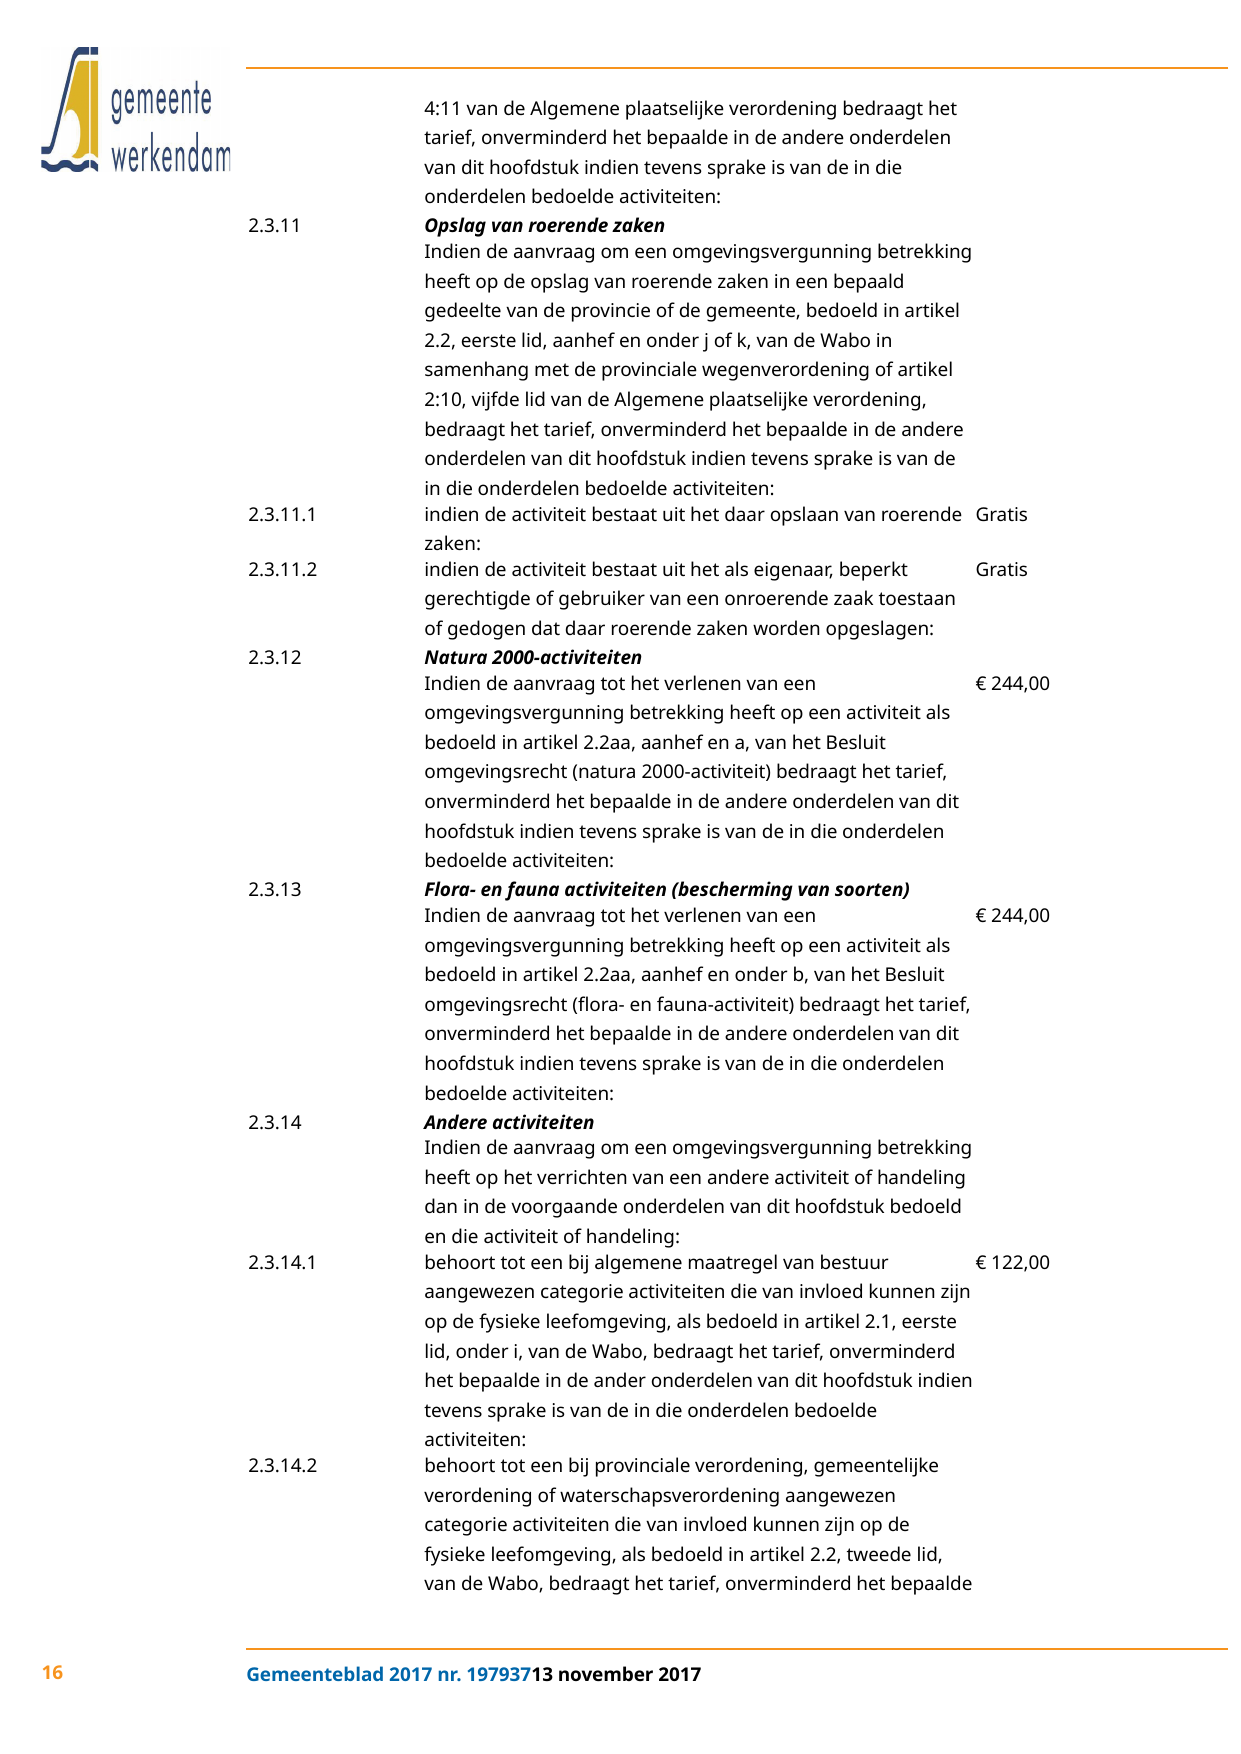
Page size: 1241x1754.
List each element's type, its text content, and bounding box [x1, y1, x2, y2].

table_cell behoort tot een bij provinciale verordening, gemeentelijke verordening of waterschapsverordening aangewezen categorie activiteiten die van invloed kunnen zijn op de fysieke leefomgeving, als bedoeld in artikel 2.2, tweede lid, van de Wabo, bedraagt het tarief, onverminderd het bepaalde [424, 1452, 975, 1596]
table_cell [975, 95, 1152, 209]
table_cell [248, 902, 424, 1106]
table_cell Indien de aanvraag tot het verlenen van een omgevingsvergunning betrekking heeft op een activiteit als bedoeld in artikel 2.2aa, aanhef en onder b, van het Besluit omgevingsrecht (flora- en fauna-activiteit) bedraagt het tarief, onverminderd het bepaalde in de andere onderdelen van dit hoofdstuk indien tevens sprake is van de in die onderdelen bedoelde activiteiten: [424, 902, 975, 1106]
table_cell [975, 238, 1152, 501]
table_header Opslag van roerende zaken [424, 213, 975, 238]
table_cell Indien de aanvraag om een omgevingsvergunning betrekking heeft op het verrichten van een andere activiteit of handeling dan in de voorgaande onderdelen van dit hoofdstuk bedoeld en die activiteit of handeling: [424, 1135, 975, 1249]
table_cell 2.3.14.1 [248, 1249, 424, 1452]
table_header 2.3.13 [248, 877, 424, 902]
table_header Flora- en fauna activiteiten (bescherming van soorten) [424, 877, 975, 902]
table_cell € 122,00 [975, 1249, 1152, 1452]
table_cell [248, 670, 424, 873]
table_cell indien de activiteit bestaat uit het als eigenaar, beperkt gerechtigde of gebruiker van een onroerende zaak toestaan of gedogen dat daar roerende zaken worden opgeslagen: [424, 556, 975, 641]
table_header Andere activiteiten [424, 1109, 975, 1134]
table_cell [975, 1452, 1152, 1596]
table_header [975, 213, 1152, 238]
table_cell Indien de aanvraag om een omgevingsvergunning betrekking heeft op de opslag van roerende zaken in een bepaald gedeelte van de provincie of de gemeente, bedoeld in artikel 2.2, eerste lid, aanhef en onder j of k, van de Wabo in samenhang met de provinciale wegenverordening of artikel 2:10, vijfde lid van de Algemene plaatselijke verordening, bedraagt het tarief, onverminderd het bepaalde in de andere onderdelen van dit hoofdstuk indien tevens sprake is van de in die onderdelen bedoelde activiteiten: [424, 238, 975, 501]
picture [41, 47, 231, 172]
table_cell Gratis [975, 556, 1152, 641]
table_cell 4:11 van de Algemene plaatselijke verordening bedraagt het tarief, onverminderd het bepaalde in de andere onderdelen van dit hoofdstuk indien tevens sprake is van de in die onderdelen bedoelde activiteiten: [424, 95, 975, 209]
table_cell Indien de aanvraag tot het verlenen van een omgevingsvergunning betrekking heeft op een activiteit als bedoeld in artikel 2.2aa, aanhef en a, van het Besluit omgevingsrecht (natura 2000-activiteit) bedraagt het tarief, onverminderd het bepaalde in de andere onderdelen van dit hoofdstuk indien tevens sprake is van de in die onderdelen bedoelde activiteiten: [424, 670, 975, 873]
table_cell € 244,00 [975, 902, 1152, 1106]
table_header [975, 877, 1152, 902]
table_cell 2.3.14.2 [248, 1452, 424, 1596]
table_header 2.3.12 [248, 644, 424, 670]
table_cell [975, 1135, 1152, 1249]
table_cell behoort tot een bij algemene maatregel van bestuur aangewezen categorie activiteiten die van invloed kunnen zijn op de fysieke leefomgeving, als bedoeld in artikel 2.1, eerste lid, onder i, van de Wabo, bedraagt het tarief, onverminderd het bepaalde in de ander onderdelen van dit hoofdstuk indien tevens sprake is van de in die onderdelen bedoelde activiteiten: [424, 1249, 975, 1452]
table_header Natura 2000-activiteiten [424, 644, 975, 670]
table_cell [248, 95, 424, 209]
table_header 2.3.14 [248, 1109, 424, 1134]
table_cell 2.3.11.2 [248, 556, 424, 641]
table_header [975, 644, 1152, 670]
table_cell indien de activiteit bestaat uit het daar opslaan van roerende zaken: [424, 501, 975, 556]
table_cell [248, 238, 424, 501]
table_cell [248, 1135, 424, 1249]
table_header 2.3.11 [248, 213, 424, 238]
table_cell 2.3.11.1 [248, 501, 424, 556]
table_header [975, 1109, 1152, 1134]
table_cell € 244,00 [975, 670, 1152, 873]
table_cell Gratis [975, 501, 1152, 556]
